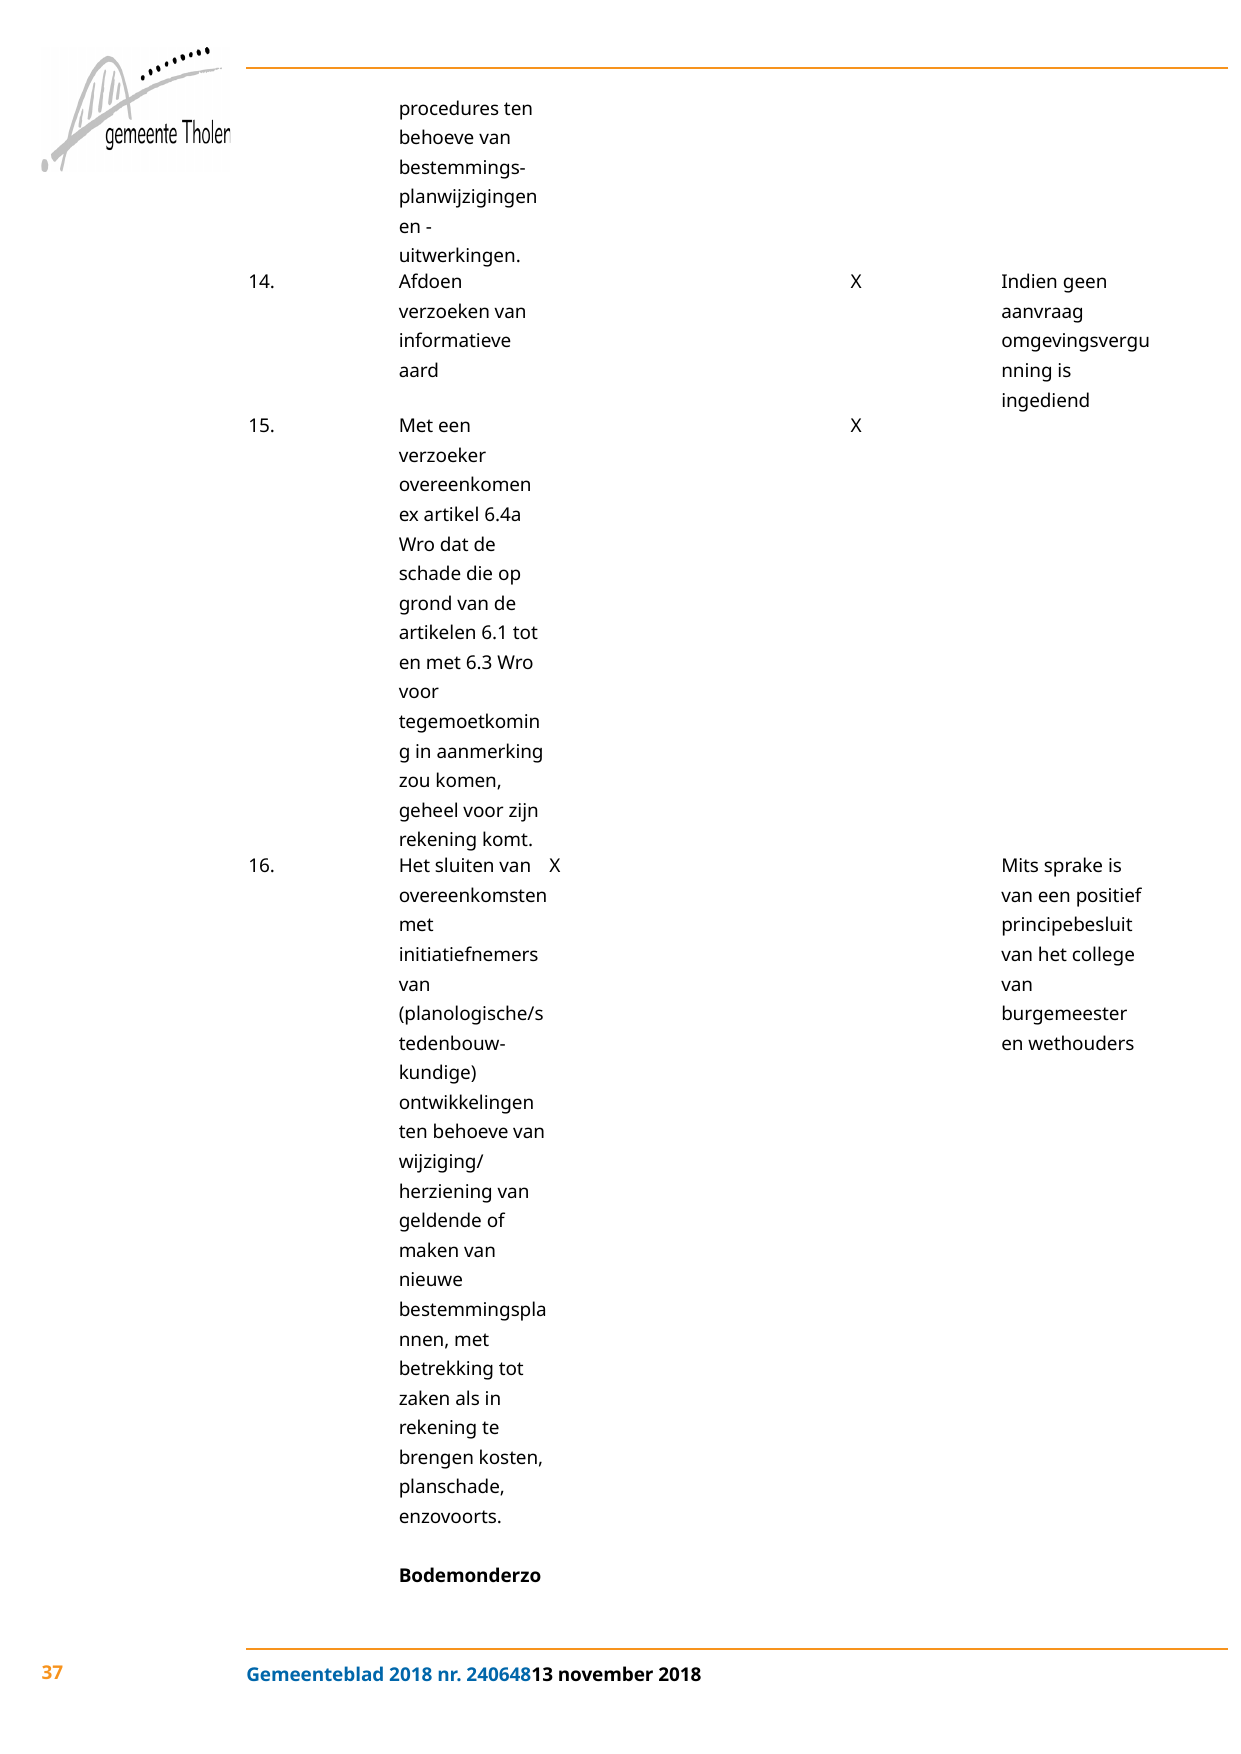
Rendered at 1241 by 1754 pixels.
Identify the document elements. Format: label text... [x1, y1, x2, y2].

table_cell Het sluiten van overeenkomsten met initiatiefnemers van (planologische/stedenbouw-kundige) ontwikkelingen ten behoeve van wijziging/ herziening van geldende of maken van nieuwe bestemmingsplannen, met betrekking tot zaken als in rekening te brengen kosten, planschade, enzovoorts. Bodemonderzo [399, 853, 549, 1588]
table_cell [1001, 95, 1152, 268]
table_cell [248, 95, 398, 268]
table_cell [850, 95, 1001, 268]
table_cell [700, 95, 850, 268]
table_cell [549, 413, 700, 852]
table_cell Mits sprake is van een positief principebesluit van het college van burgemeester en wethouders [1001, 853, 1152, 1588]
table_cell X [549, 853, 700, 1588]
table_cell procedures ten behoeve van bestemmings-planwijzigingen en -uitwerkingen. [399, 95, 549, 268]
table_cell Indien geen aanvraag omgevingsvergunning is ingediend [1001, 269, 1152, 412]
table_cell X [850, 413, 1001, 852]
table_cell [700, 853, 850, 1588]
table_cell [700, 269, 850, 412]
table_cell [549, 269, 700, 412]
table_cell [1001, 413, 1152, 852]
table_cell [248, 853, 398, 1588]
table_cell [248, 269, 398, 412]
table_cell [850, 853, 1001, 1588]
table_cell [248, 413, 398, 852]
table_cell Afdoen verzoeken van informatieve aard [399, 269, 549, 412]
picture [41, 47, 231, 172]
table_cell [549, 95, 700, 268]
table_cell X [850, 269, 1001, 412]
table_cell [700, 413, 850, 852]
table_cell Met een verzoeker overeenkomen ex artikel 6.4a Wro dat de schade die op grond van de artikelen 6.1 tot en met 6.3 Wro voor tegemoetkoming in aanmerking zou komen, geheel voor zijn rekening komt. [399, 413, 549, 852]
